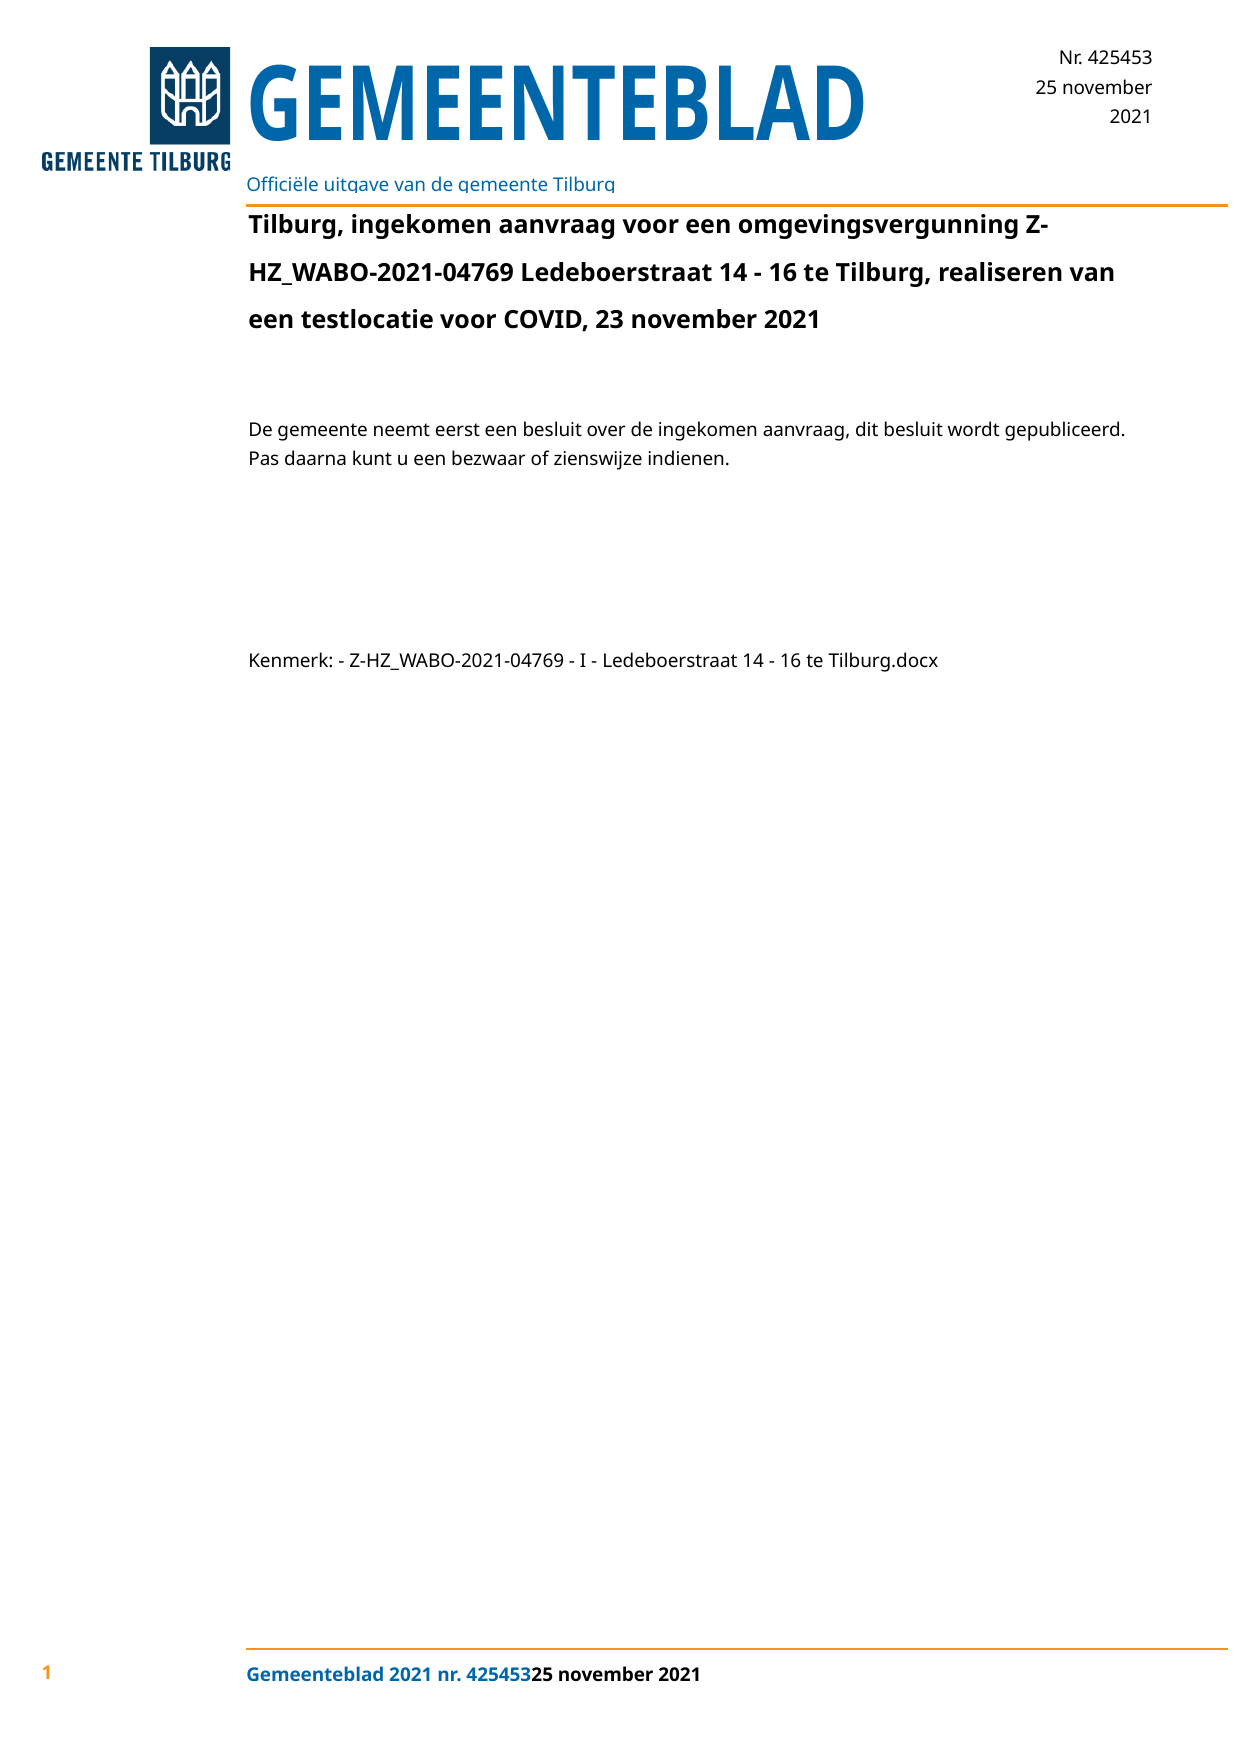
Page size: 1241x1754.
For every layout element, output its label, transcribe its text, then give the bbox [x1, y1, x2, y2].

text Kenmerk: - Z-HZ_WABO-2021-04769 - I - Ledeboerstraat 14 - 16 te Tilburg.docx [248, 647, 1152, 673]
text De gemeente neemt eerst een besluit over de ingekomen aanvraag, dit besluit wordt gepubliceerd. Pas daarna kunt u een bezwaar of zienswijze indienen. [248, 416, 1152, 471]
picture [41, 47, 231, 172]
text Tilburg, ingekomen aanvraag voor een omgevingsvergunning Z-HZ_WABO-2021-04769 Ledeboerstraat 14 - 16 te Tilburg, realiseren van een testlocatie voor COVID, 23 november 2021 [248, 207, 1152, 336]
